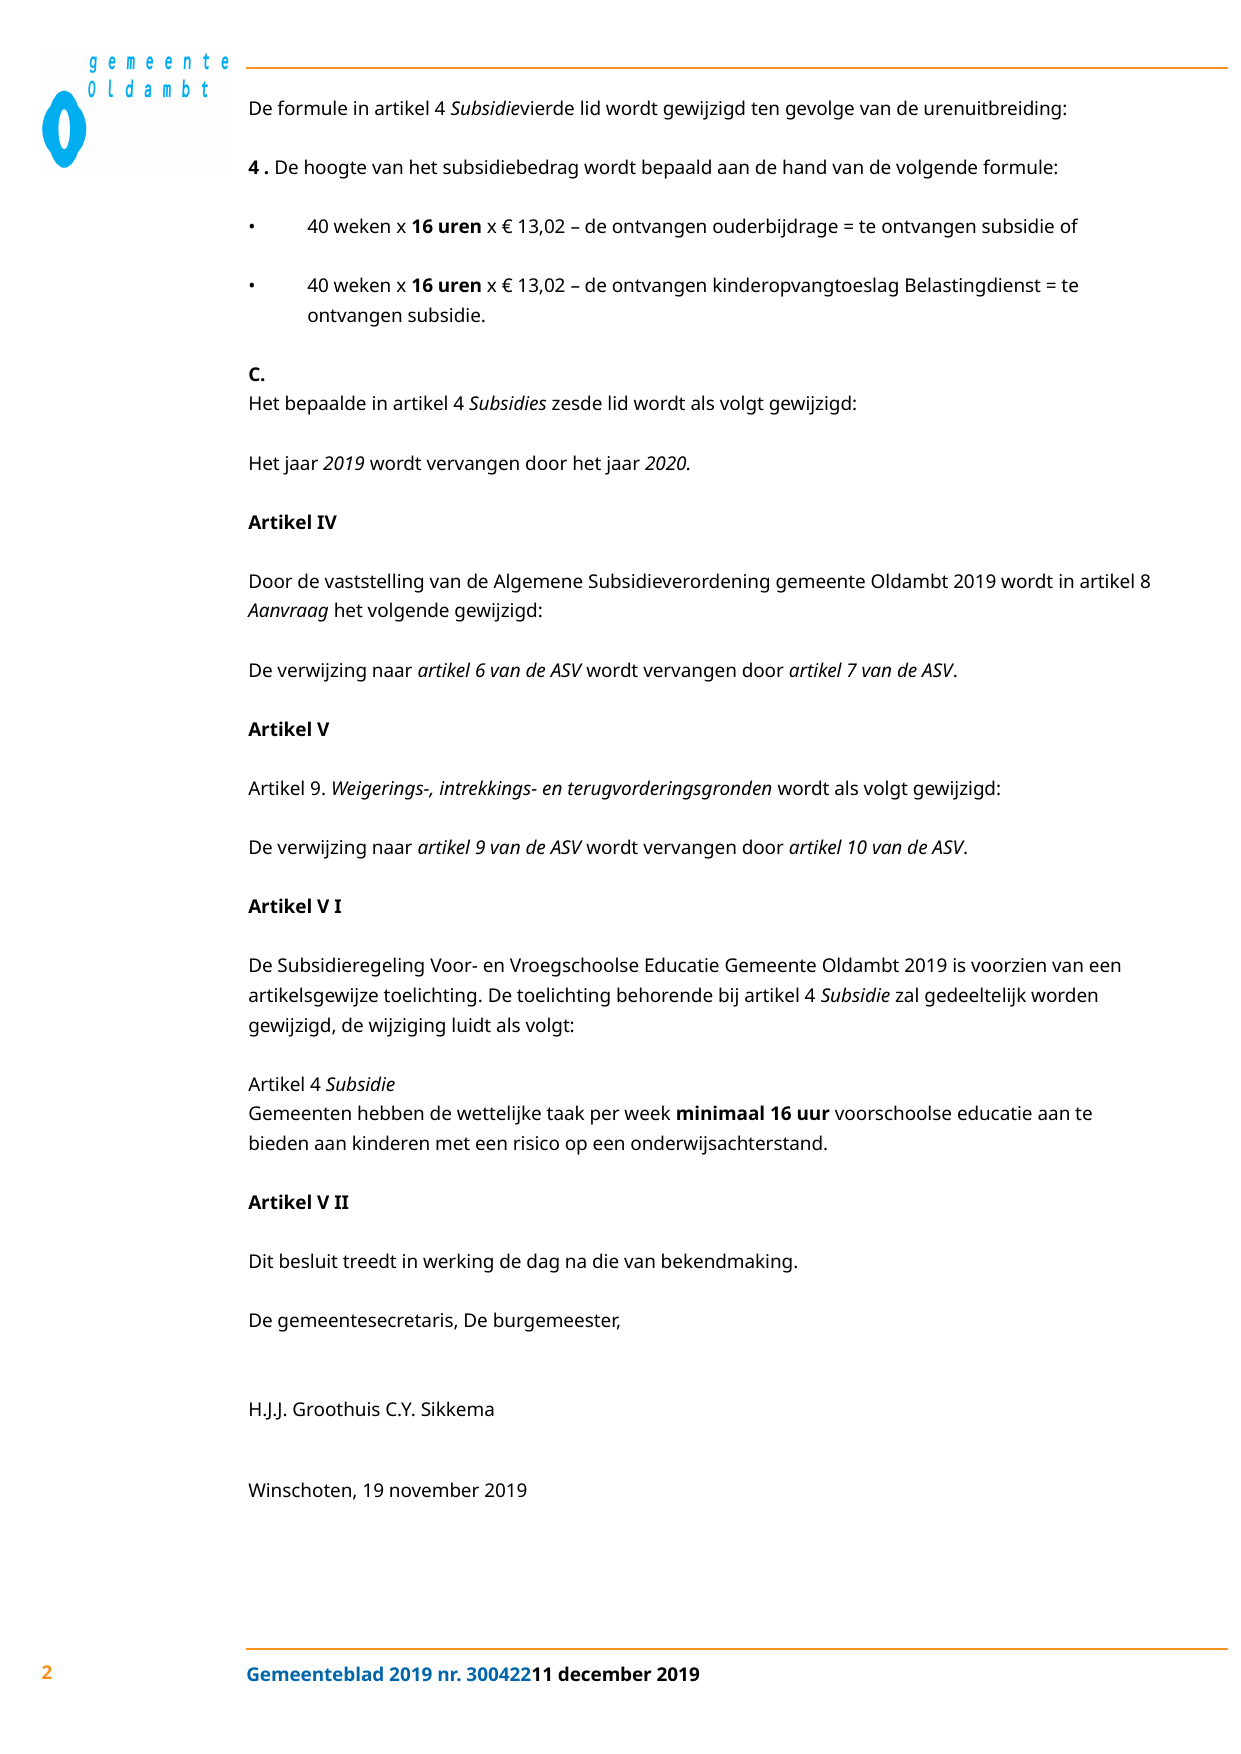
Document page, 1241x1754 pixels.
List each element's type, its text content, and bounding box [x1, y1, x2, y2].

text Winschoten, 19 november 2019 [248, 1477, 1152, 1503]
text Artikel 9. Weigerings-, intrekkings- en terugvorderingsgronden wordt als volgt gewijzigd: [248, 775, 1152, 801]
list 40 weken x 16 uren x € 13,02 – de ontvangen ouderbijdrage = te ontvangen subsidie of [248, 213, 1152, 239]
text H.J.J. Groothuis C.Y. Sikkema [248, 1396, 1152, 1422]
text C. [248, 361, 1152, 387]
text Artikel V I [248, 893, 1152, 919]
text Dit besluit treedt in werking de dag na die van bekendmaking. [248, 1248, 1152, 1274]
text De gemeentesecretaris, De burgemeester, [248, 1308, 1152, 1333]
text De verwijzing naar artikel 6 van de ASV wordt vervangen door artikel 7 van de ASV. [248, 657, 1152, 683]
text 4 . De hoogte van het subsidiebedrag wordt bepaald aan de hand van de volgende formule: [248, 154, 1152, 180]
text Artikel V [248, 716, 1152, 742]
text Het jaar 2019 wordt vervangen door het jaar 2020. [248, 450, 1152, 476]
list 40 weken x 16 uren x € 13,02 – de ontvangen kinderopvangtoeslag Belastingdienst = te ontvangen subsidie. [248, 272, 1152, 328]
picture [41, 47, 231, 172]
text Artikel IV [248, 509, 1152, 535]
text De verwijzing naar artikel 9 van de ASV wordt vervangen door artikel 10 van de ASV. [248, 834, 1152, 860]
text Artikel V II [248, 1189, 1152, 1215]
text Gemeenten hebben de wettelijke taak per week minimaal 16 uur voorschoolse educatie aan te bieden aan kinderen met een risico op een onderwijsachterstand. [248, 1101, 1152, 1156]
text De formule in artikel 4 Subsidievierde lid wordt gewijzigd ten gevolge van de urenuitbreiding: [248, 95, 1152, 121]
text Artikel 4 Subsidie [248, 1071, 1152, 1097]
text Door de vaststelling van de Algemene Subsidieverordening gemeente Oldambt 2019 wordt in artikel 8 Aanvraag het volgende gewijzigd: [248, 568, 1152, 623]
text Het bepaalde in artikel 4 Subsidies zesde lid wordt als volgt gewijzigd: [248, 391, 1152, 416]
text De Subsidieregeling Voor- en Vroegschoolse Educatie Gemeente Oldambt 2019 is voorzien van een artikelsgewijze toelichting. De toelichting behorende bij artikel 4 Subsidie zal gedeeltelijk worden gewijzigd, de wijziging luidt als volgt: [248, 953, 1152, 1038]
